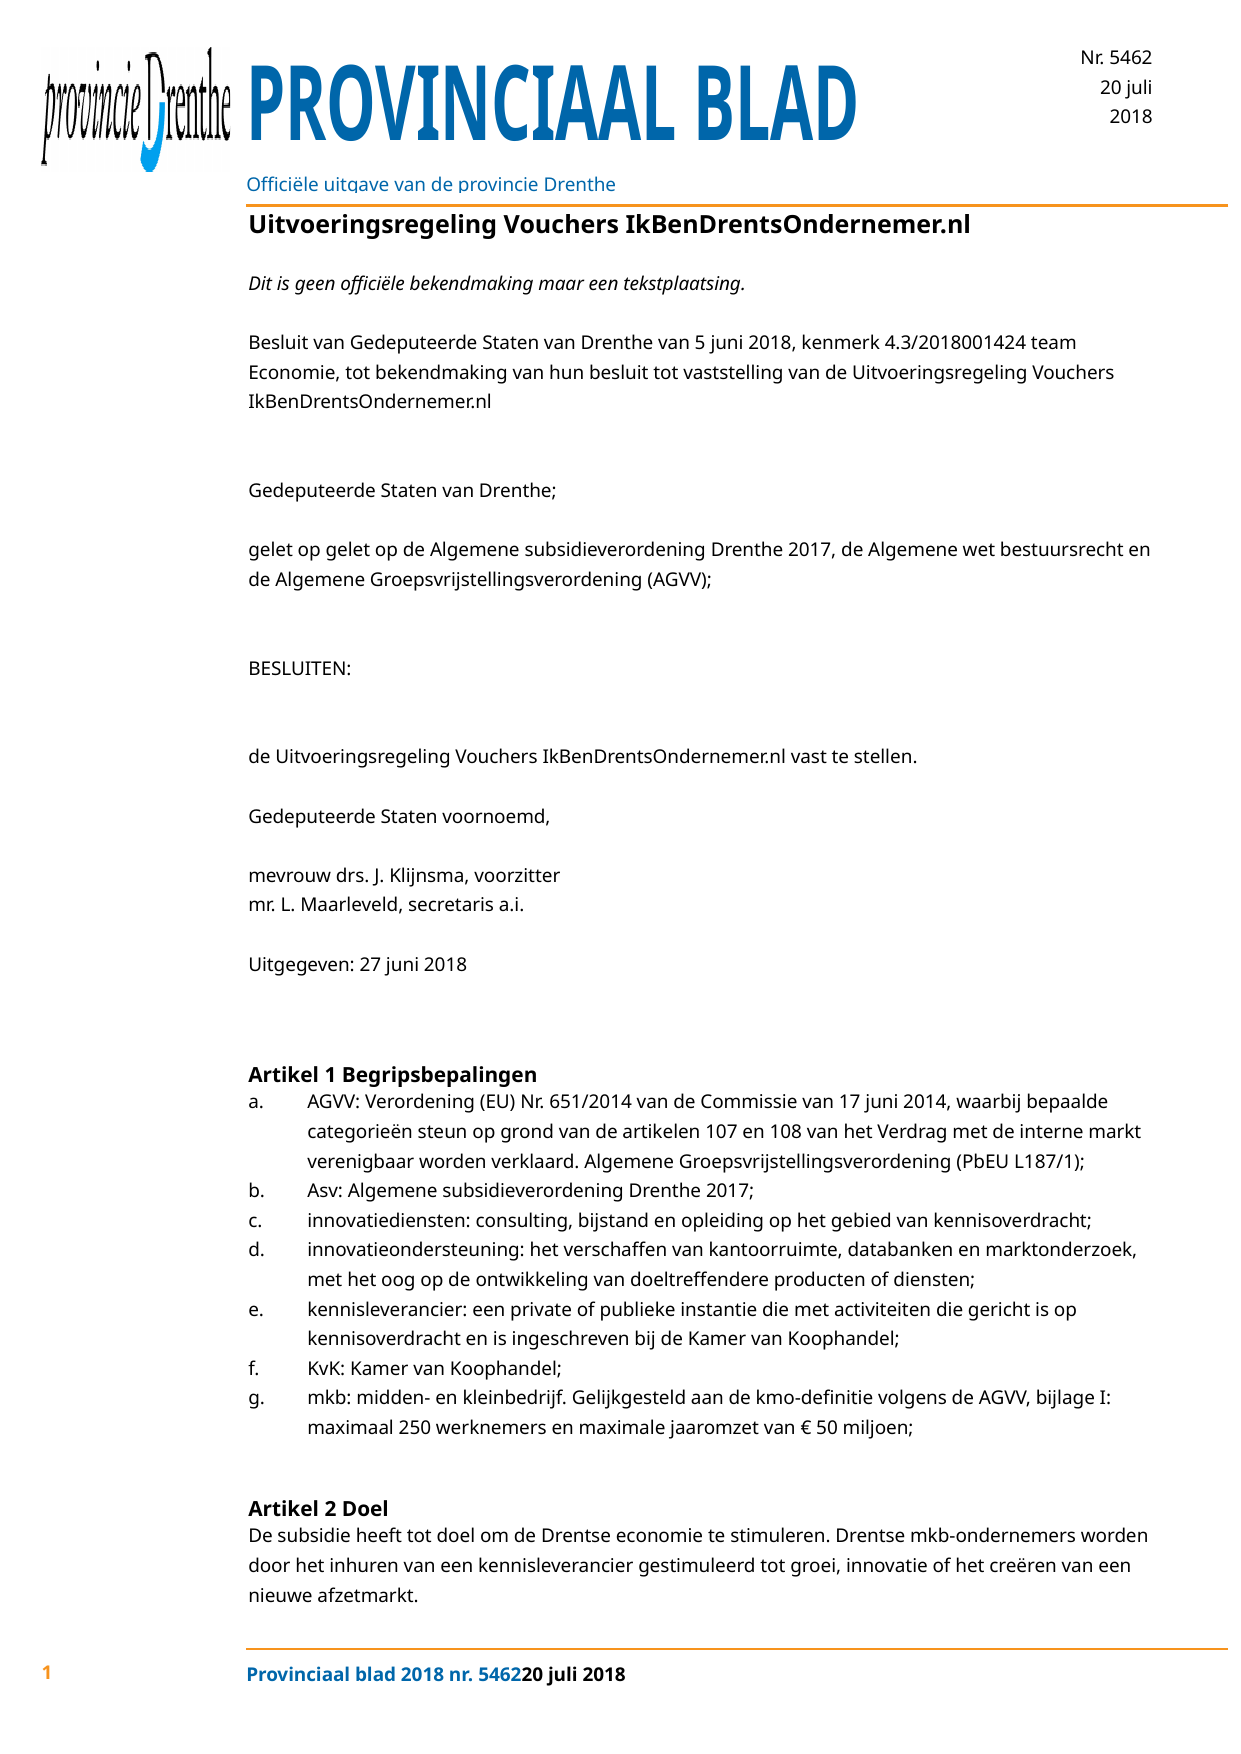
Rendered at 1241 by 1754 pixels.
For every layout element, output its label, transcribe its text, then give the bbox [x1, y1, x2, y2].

list AGVV: Verordening (EU) Nr. 651/2014 van de Commissie van 17 juni 2014, waarbij bepaalde categorieën steun op grond van de artikelen 107 en 108 van het Verdrag met de interne markt verenigbaar worden verklaard. Algemene Groepsvrijstellingsverordening (PbEU L187/1); [248, 1089, 1152, 1174]
picture [41, 47, 231, 172]
text mevrouw drs. J. Klijnsma, voorzitter [248, 862, 1152, 888]
text Uitgegeven: 27 juni 2018 [248, 951, 1152, 976]
text De subsidie heeft tot doel om de Drentse economie te stimuleren. Drentse mkb-ondernemers worden door het inhuren van een kennisleverancier gestimuleerd tot groei, innovatie of het creëren van een nieuwe afzetmarkt. [248, 1523, 1152, 1607]
list innovatiediensten: consulting, bijstand en opleiding op het gebied van kennisoverdracht; [248, 1207, 1152, 1233]
text BESLUITEN: [248, 655, 1152, 681]
text de Uitvoeringsregeling Vouchers IkBenDrentsOndernemer.nl vast te stellen. [248, 744, 1152, 769]
text Gedeputeerde Staten van Drenthe; [248, 477, 1152, 503]
list KvK: Kamer van Koophandel; [248, 1355, 1152, 1381]
text Artikel 1 Begripsbepalingen [248, 1060, 1152, 1089]
text Gedeputeerde Staten voornoemd, [248, 803, 1152, 828]
text Besluit van Gedeputeerde Staten van Drenthe van 5 juni 2018, kenmerk 4.3/2018001424 team Economie, tot bekendmaking van hun besluit tot vaststelling van de Uitvoeringsregeling Vouchers IkBenDrentsOndernemer.nl [248, 329, 1152, 414]
text gelet op gelet op de Algemene subsidieverordening Drenthe 2017, de Algemene wet bestuursrecht en de Algemene Groepsvrijstellingsverordening (AGVV); [248, 537, 1152, 592]
list innovatieondersteuning: het verschaffen van kantoorruimte, databanken en marktonderzoek, met het oog op de ontwikkeling van doeltreffendere producten of diensten; [248, 1237, 1152, 1292]
list Asv: Algemene subsidieverordening Drenthe 2017; [248, 1177, 1152, 1203]
text Dit is geen officiële bekendmaking maar een tekstplaatsing. [248, 270, 1152, 296]
text Artikel 2 Doel [248, 1494, 1152, 1523]
list mkb: midden- en kleinbedrijf. Gelijkgesteld aan de kmo-definitie volgens de AGVV, bijlage I: maximaal 250 werknemers en maximale jaaromzet van € 50 miljoen; [248, 1384, 1152, 1440]
text Uitvoeringsregeling Vouchers IkBenDrentsOndernemer.nl [248, 207, 1152, 241]
list kennisleverancier: een private of publieke instantie die met activiteiten die gericht is op kennisoverdracht en is ingeschreven bij de Kamer van Koophandel; [248, 1296, 1152, 1351]
text mr. L. Maarleveld, secretaris a.i. [248, 892, 1152, 917]
